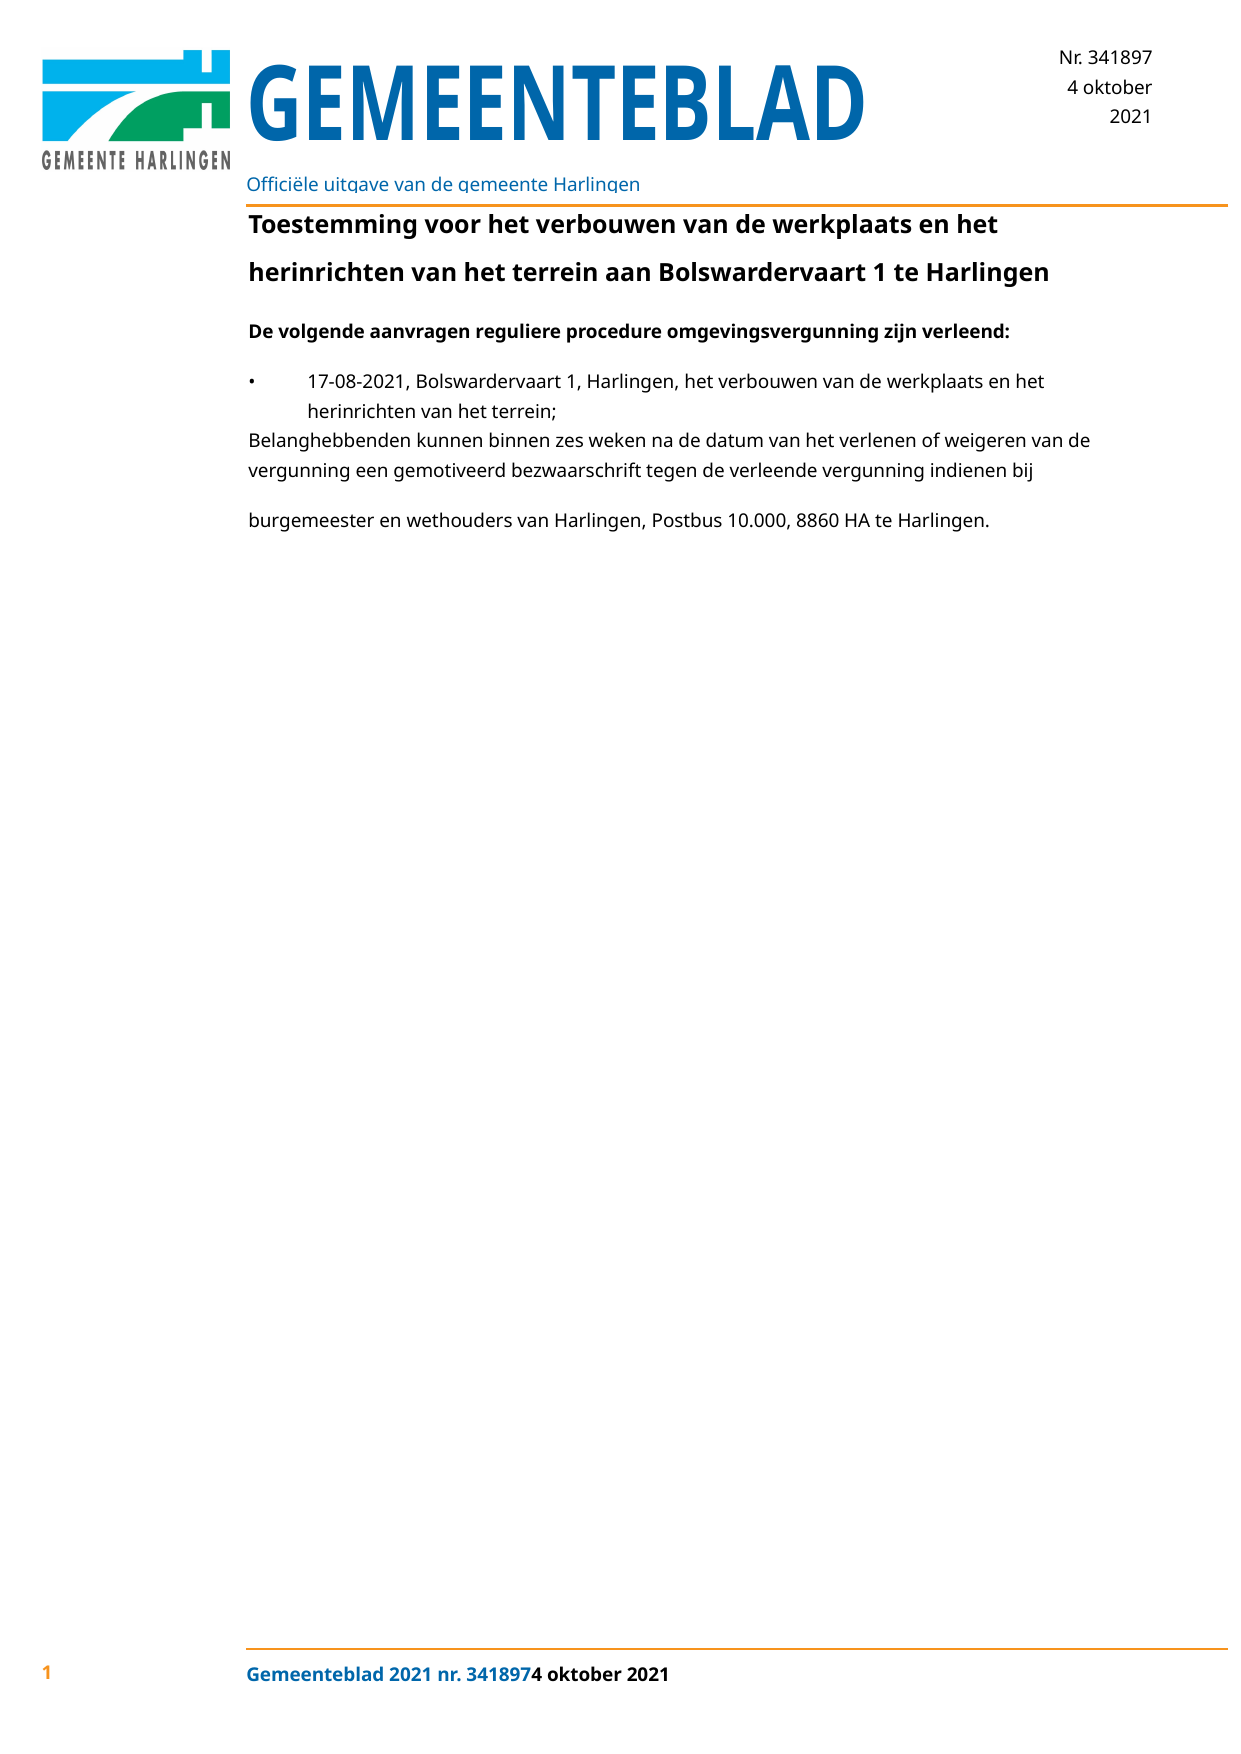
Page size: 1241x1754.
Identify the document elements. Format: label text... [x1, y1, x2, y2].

text Toestemming voor het verbouwen van de werkplaats en het herinrichten van het terrein aan Bolswardervaart 1 te Harlingen [248, 207, 1152, 288]
text Belanghebbenden kunnen binnen zes weken na de datum van het verlenen of weigeren van de vergunning een gemotiveerd bezwaarschrift tegen de verleende vergunning indienen bij [248, 427, 1152, 483]
text burgemeester en wethouders van Harlingen, Postbus 10.000, 8860 HA te Harlingen. [248, 507, 1152, 533]
picture [41, 47, 231, 172]
list 17-08-2021, Bolswardervaart 1, Harlingen, het verbouwen van de werkplaats en het herinrichten van het terrein; [248, 368, 1152, 424]
text De volgende aanvragen reguliere procedure omgevingsvergunning zijn verleend: [248, 318, 1152, 344]
